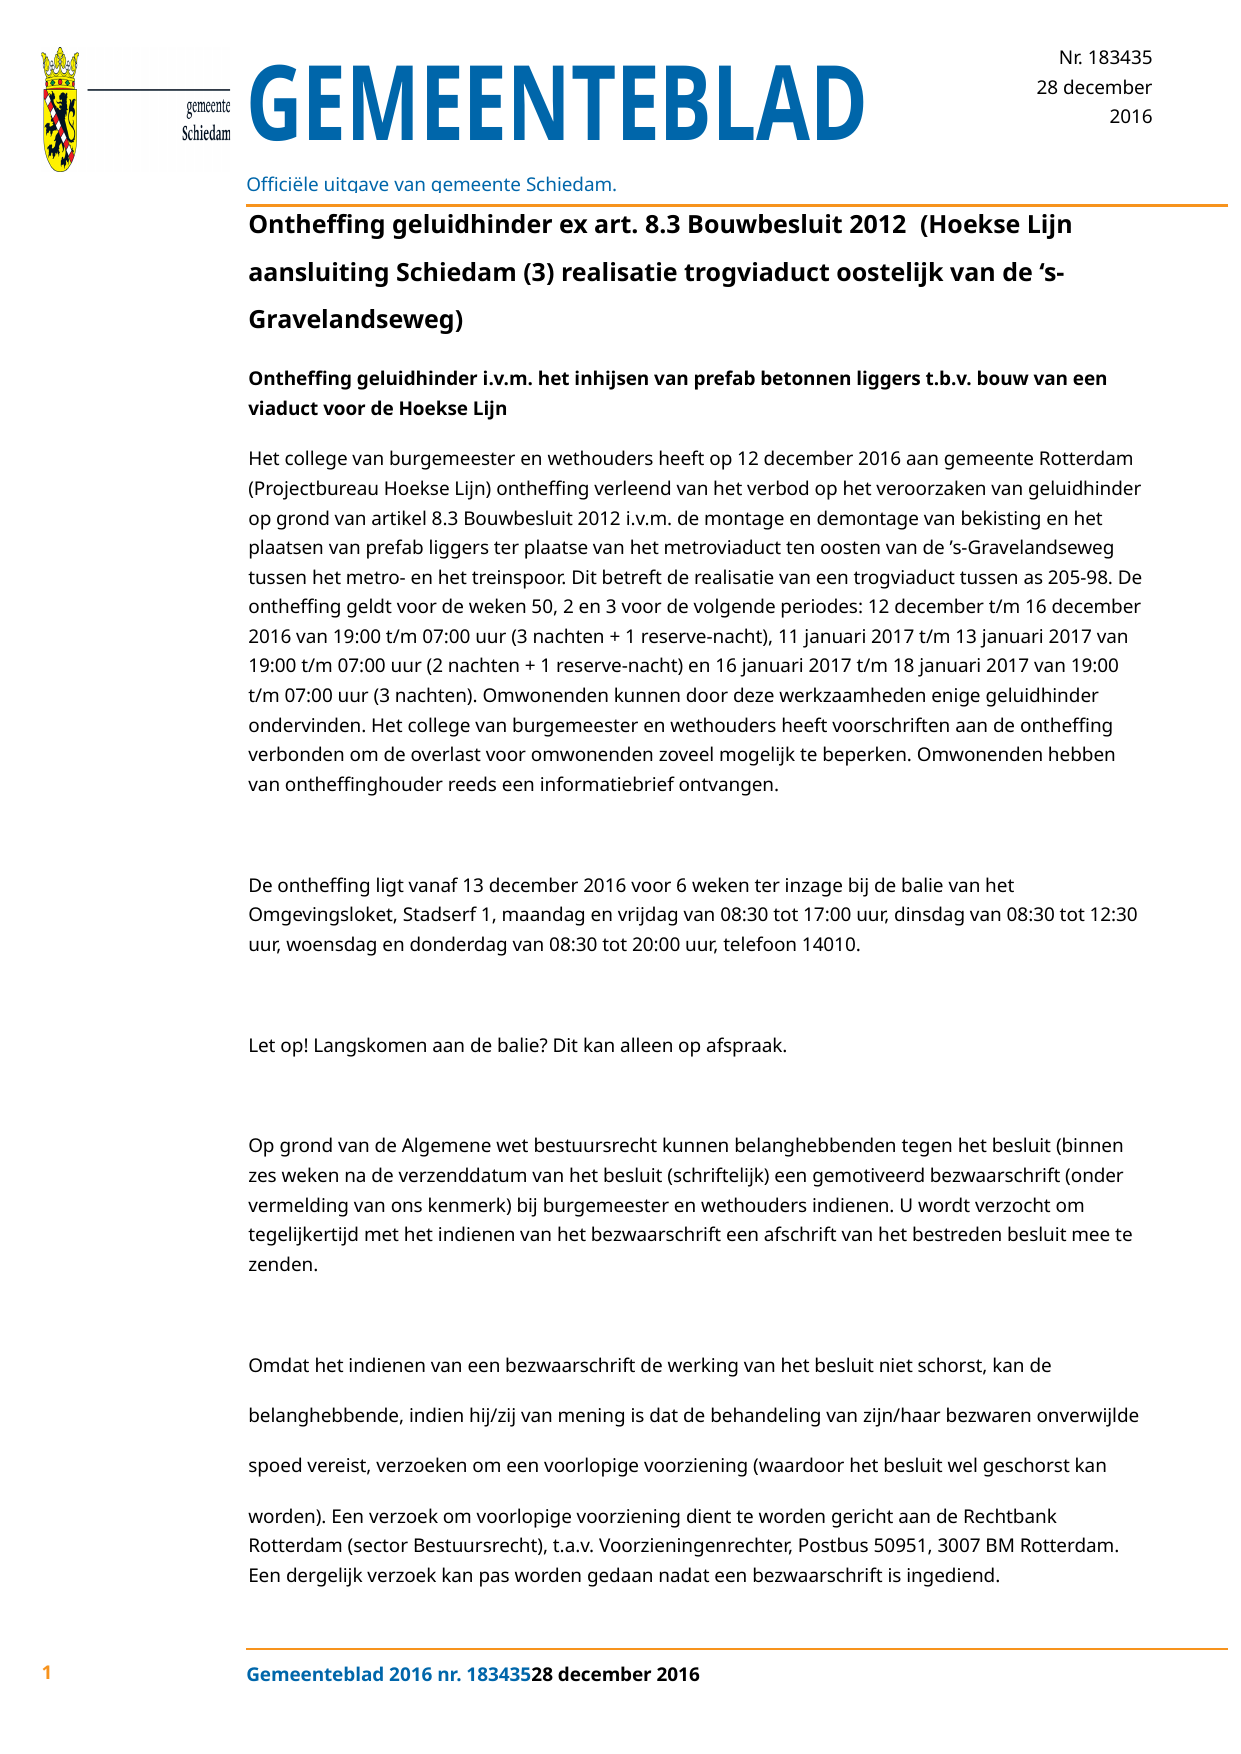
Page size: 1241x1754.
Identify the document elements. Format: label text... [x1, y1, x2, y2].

text Het college van burgemeester en wethouders heeft op 12 december 2016 aan gemeente Rotterdam (Projectbureau Hoekse Lijn) ontheffing verleend van het verbod op het veroorzaken van geluidhinder op grond van artikel 8.3 Bouwbesluit 2012 i.v.m. de montage en demontage van bekisting en het plaatsen van prefab liggers ter plaatse van het metroviaduct ten oosten van de ’s-Gravelandseweg tussen het metro- en het treinspoor. Dit betreft de realisatie van een trogviaduct tussen as 205-98. De ontheffing geldt voor de weken 50, 2 en 3 voor de volgende periodes: 12 december t/m 16 december 2016 van 19:00 t/m 07:00 uur (3 nachten + 1 reserve-nacht), 11 januari 2017 t/m 13 januari 2017 van 19:00 t/m 07:00 uur (2 nachten + 1 reserve-nacht) en 16 januari 2017 t/m 18 januari 2017 van 19:00 t/m 07:00 uur (3 nachten). Omwonenden kunnen door deze werkzaamheden enige geluidhinder ondervinden. Het college van burgemeester en wethouders heeft voorschriften aan de ontheffing verbonden om de overlast voor omwonenden zoveel mogelijk te beperken. Omwonenden hebben van ontheffinghouder reeds een informatiebrief ontvangen. [248, 446, 1152, 797]
text Omdat het indienen van een bezwaarschrift de werking van het besluit niet schorst, kan de [248, 1352, 1152, 1377]
text spoed vereist, verzoeken om een voorlopige voorziening (waardoor het besluit wel geschorst kan [248, 1453, 1152, 1478]
text Ontheffing geluidhinder ex art. 8.3 Bouwbesluit 2012 (Hoekse Lijn aansluiting Schiedam (3) realisatie trogviaduct oostelijk van de ‘s-Gravelandseweg) [248, 207, 1152, 336]
text De ontheffing ligt vanaf 13 december 2016 voor 6 weken ter inzage bij de balie van het Omgevingsloket, Stadserf 1, maandag en vrijdag van 08:30 tot 17:00 uur, dinsdag van 08:30 tot 12:30 uur, woensdag en donderdag van 08:30 tot 20:00 uur, telefoon 14010. [248, 872, 1152, 957]
text Ontheffing geluidhinder i.v.m. het inhijsen van prefab betonnen liggers t.b.v. bouw van een viaduct voor de Hoekse Lijn [248, 366, 1152, 421]
text belanghebbende, indien hij/zij van mening is dat de behandeling van zijn/haar bezwaren onverwijlde [248, 1402, 1152, 1428]
text Op grond van de Algemene wet bestuursrecht kunnen belanghebbenden tegen het besluit (binnen zes weken na de verzenddatum van het besluit (schriftelijk) een gemotiveerd bezwaarschrift (onder vermelding van ons kenmerk) bij burgemeester en wethouders indienen. U wordt verzocht om tegelijkertijd met het indienen van het bezwaarschrift een afschrift van het bestreden besluit mee te zenden. [248, 1133, 1152, 1277]
text Let op! Langskomen aan de balie? Dit kan alleen op afspraak. [248, 1032, 1152, 1057]
picture [41, 47, 231, 172]
text worden). Een verzoek om voorlopige voorziening dient te worden gericht aan de Rechtbank Rotterdam (sector Bestuursrecht), t.a.v. Voorzieningenrechter, Postbus 50951, 3007 BM Rotterdam. Een dergelijk verzoek kan pas worden gedaan nadat een bezwaarschrift is ingediend. [248, 1503, 1152, 1588]
